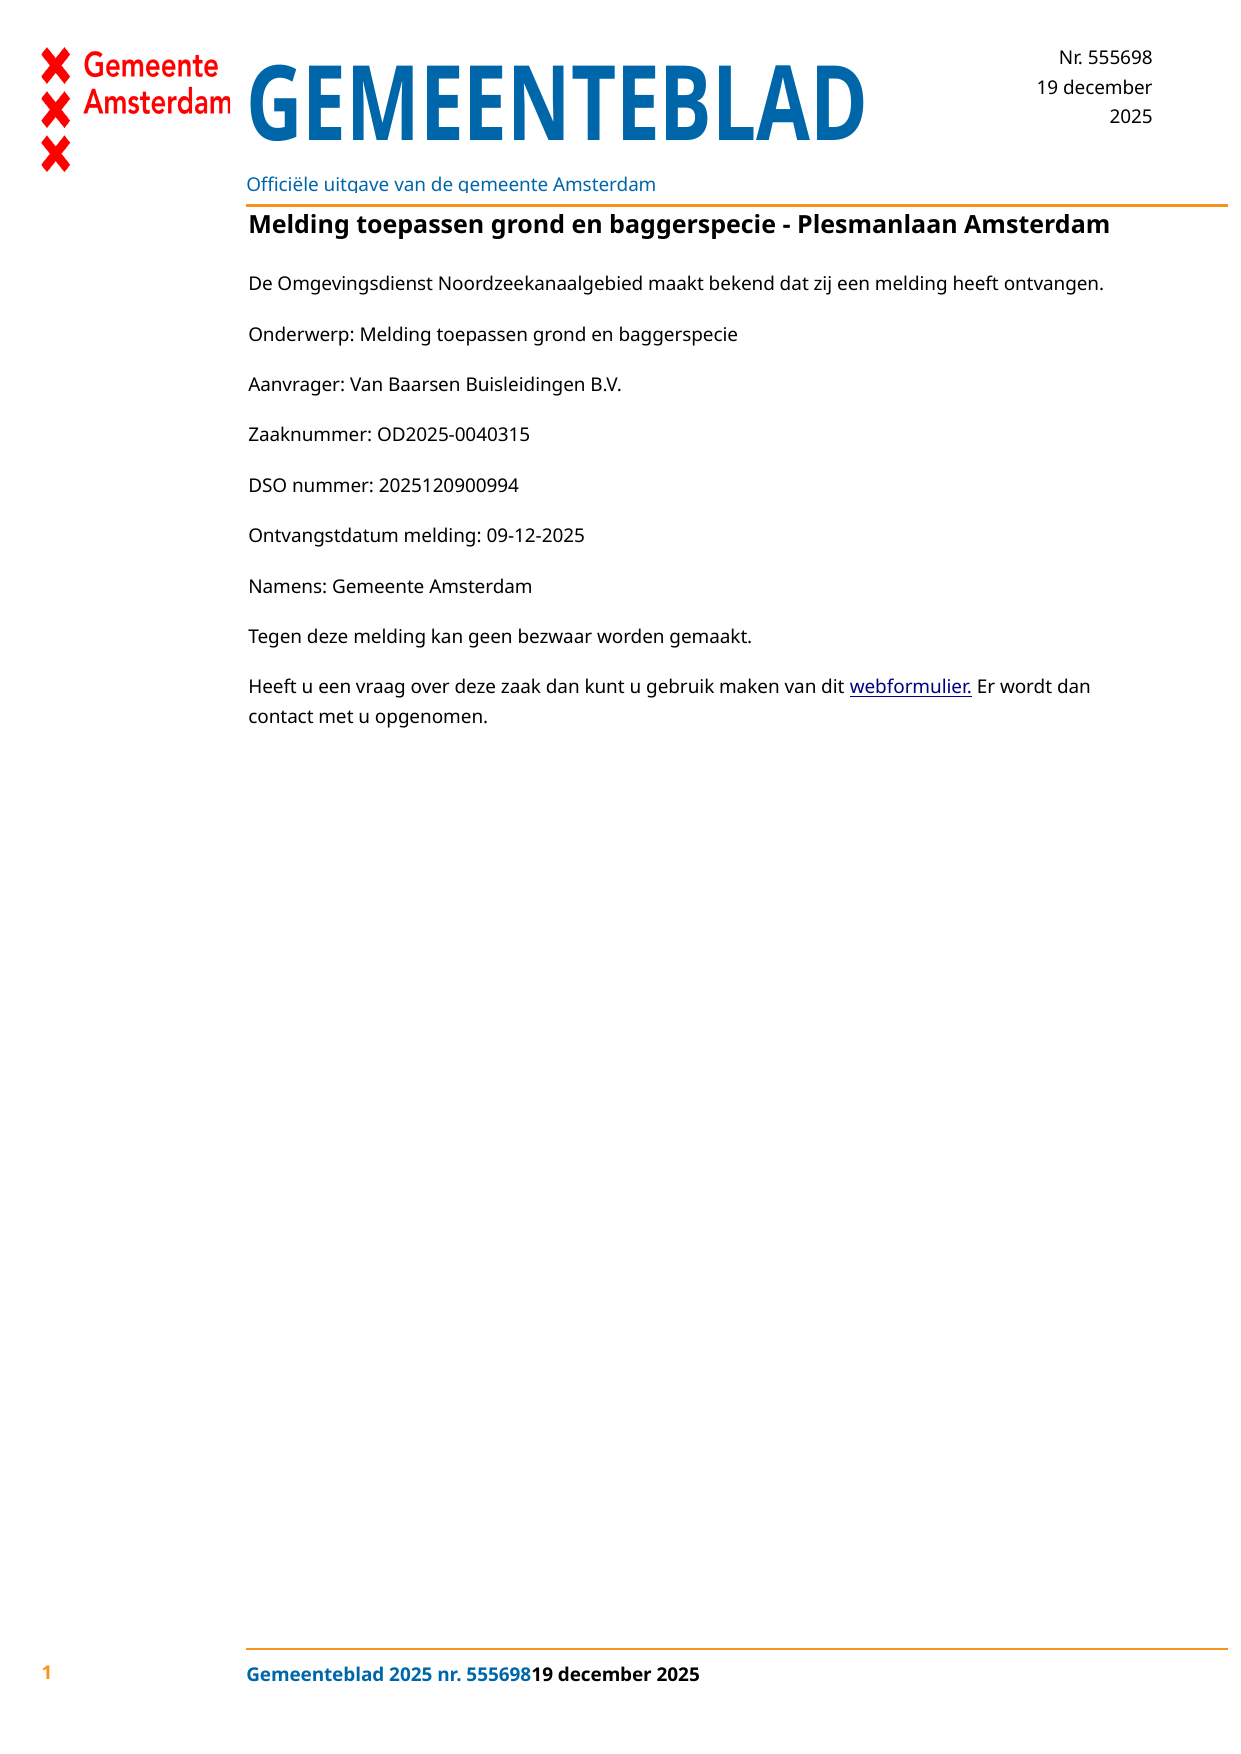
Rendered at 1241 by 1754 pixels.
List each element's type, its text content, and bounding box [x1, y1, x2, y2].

text Aanvrager: Van Baarsen Buisleidingen B.V. [248, 371, 1152, 397]
text Tegen deze melding kan geen bezwaar worden gemaakt. [248, 623, 1152, 649]
text Onderwerp: Melding toepassen grond en baggerspecie [248, 321, 1152, 346]
text Ontvangstdatum melding: 09-12-2025 [248, 522, 1152, 548]
text Melding toepassen grond en baggerspecie - Plesmanlaan Amsterdam [248, 207, 1152, 241]
text Namens: Gemeente Amsterdam [248, 573, 1152, 598]
text DSO nummer: 2025120900994 [248, 472, 1152, 498]
text Zaaknummer: OD2025-0040315 [248, 422, 1152, 447]
picture [41, 47, 231, 172]
text De Omgevingsdienst Noordzeekanaalgebied maakt bekend dat zij een melding heeft ontvangen. [248, 270, 1152, 296]
text Heeft u een vraag over deze zaak dan kunt u gebruik maken van dit webformulier. Er wordt dan contact met u opgenomen. [248, 674, 1152, 729]
